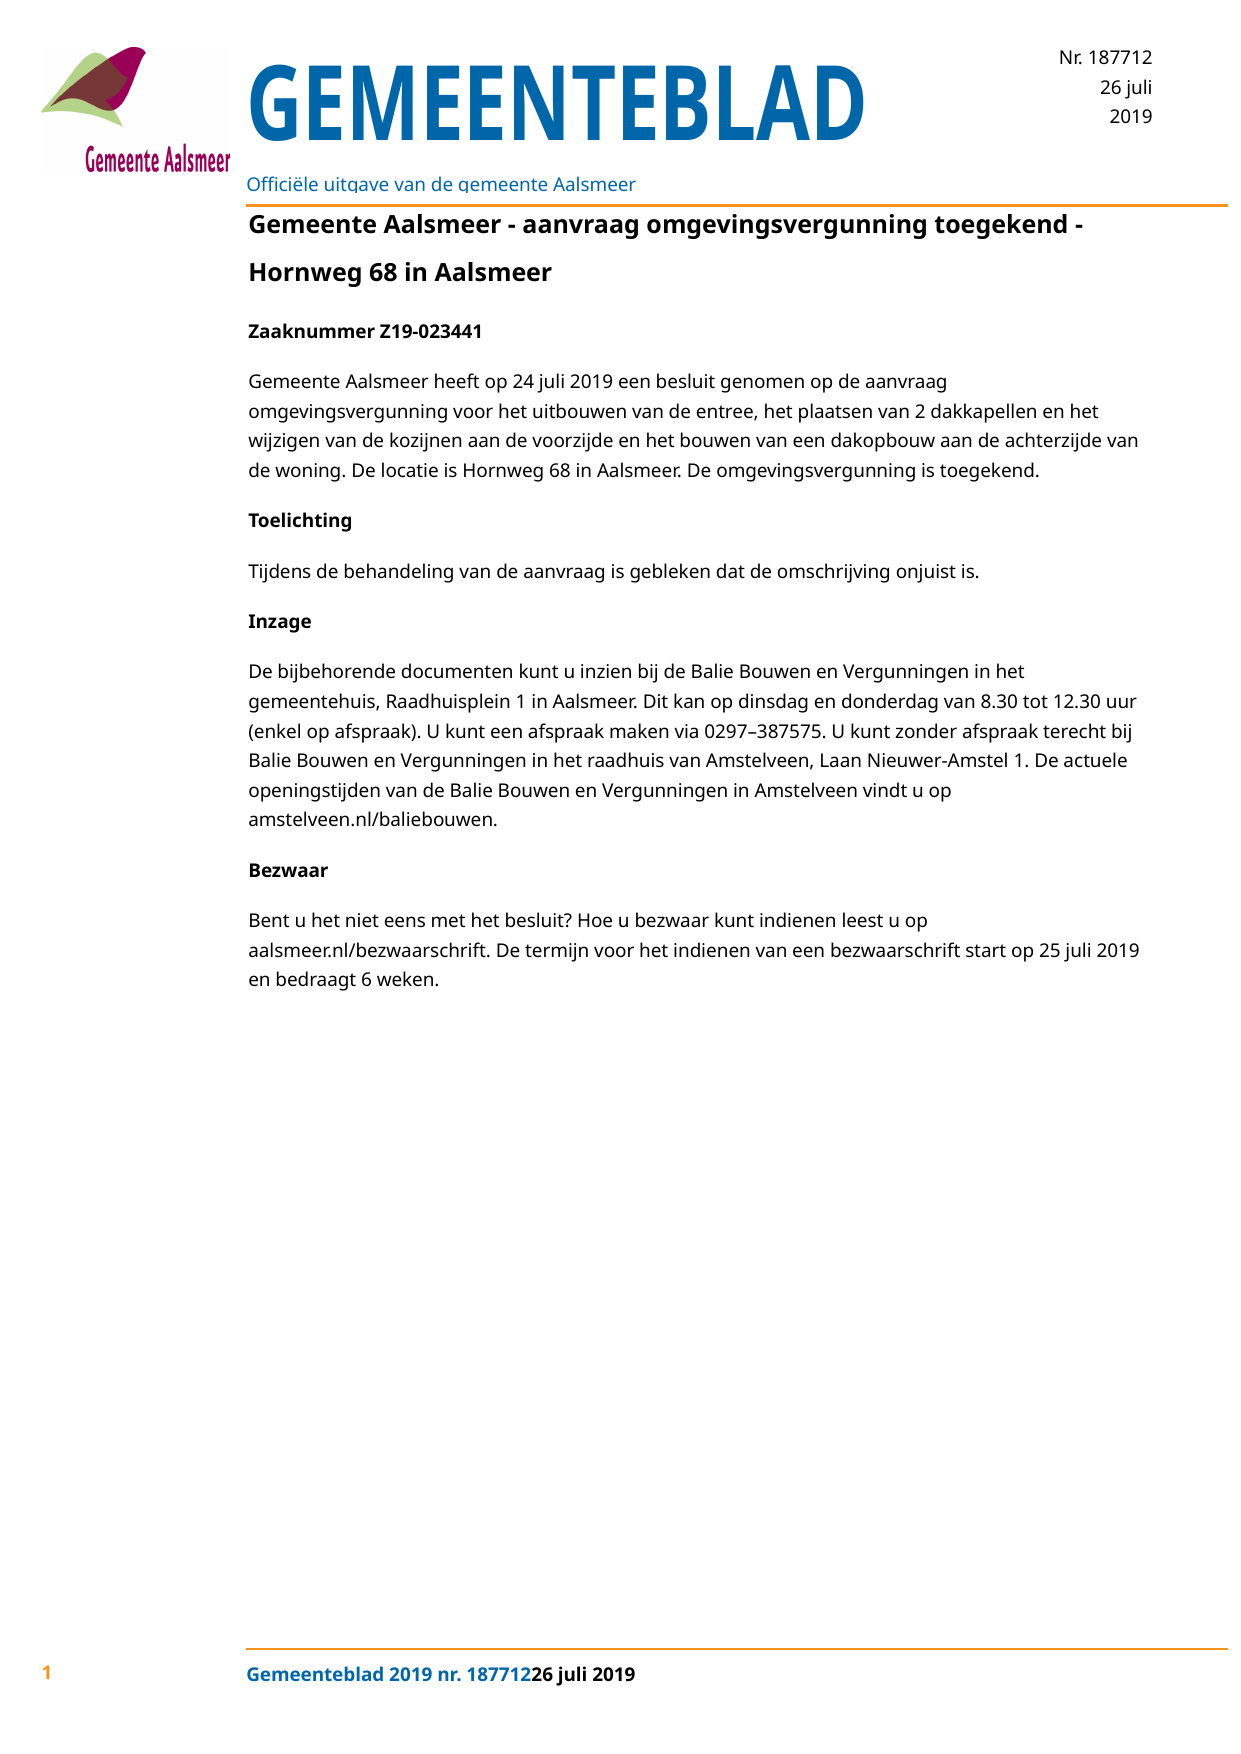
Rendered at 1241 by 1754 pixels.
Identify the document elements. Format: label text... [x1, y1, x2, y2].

text Tijdens de behandeling van de aanvraag is gebleken dat de omschrijving onjuist is. [248, 558, 1152, 584]
text De bijbehorende documenten kunt u inzien bij de Balie Bouwen en Vergunningen in het gemeentehuis, Raadhuisplein 1 in Aalsmeer. Dit kan op dinsdag en donderdag van 8.30 tot 12.30 uur (enkel op afspraak). U kunt een afspraak maken via 0297–387575. U kunt zonder afspraak terecht bij Balie Bouwen en Vergunningen in het raadhuis van Amstelveen, Laan Nieuwer-Amstel 1. De actuele openingstijden van de Balie Bouwen en Vergunningen in Amstelveen vindt u op amstelveen.nl/baliebouwen. [248, 659, 1152, 832]
text Inzage [248, 608, 1152, 634]
text Gemeente Aalsmeer - aanvraag omgevingsvergunning toegekend - Hornweg 68 in Aalsmeer [248, 207, 1152, 288]
text Gemeente Aalsmeer heeft op 24 juli 2019 een besluit genomen op de aanvraag omgevingsvergunning voor het uitbouwen van de entree, het plaatsen van 2 dakkapellen en het wijzigen van de kozijnen aan de voorzijde en het bouwen van een dakopbouw aan de achterzijde van de woning. De locatie is Hornweg 68 in Aalsmeer. De omgevingsvergunning is toegekend. [248, 368, 1152, 483]
text Bent u het niet eens met het besluit? Hoe u bezwaar kunt indienen leest u op aalsmeer.nl/bezwaarschrift. De termijn voor het indienen van een bezwaarschrift start op 25 juli 2019 en bedraagt 6 weken. [248, 907, 1152, 992]
text Bezwaar [248, 857, 1152, 883]
picture [41, 47, 231, 172]
text Toelichting [248, 507, 1152, 533]
text Zaaknummer Z19-023441 [248, 318, 1152, 344]
